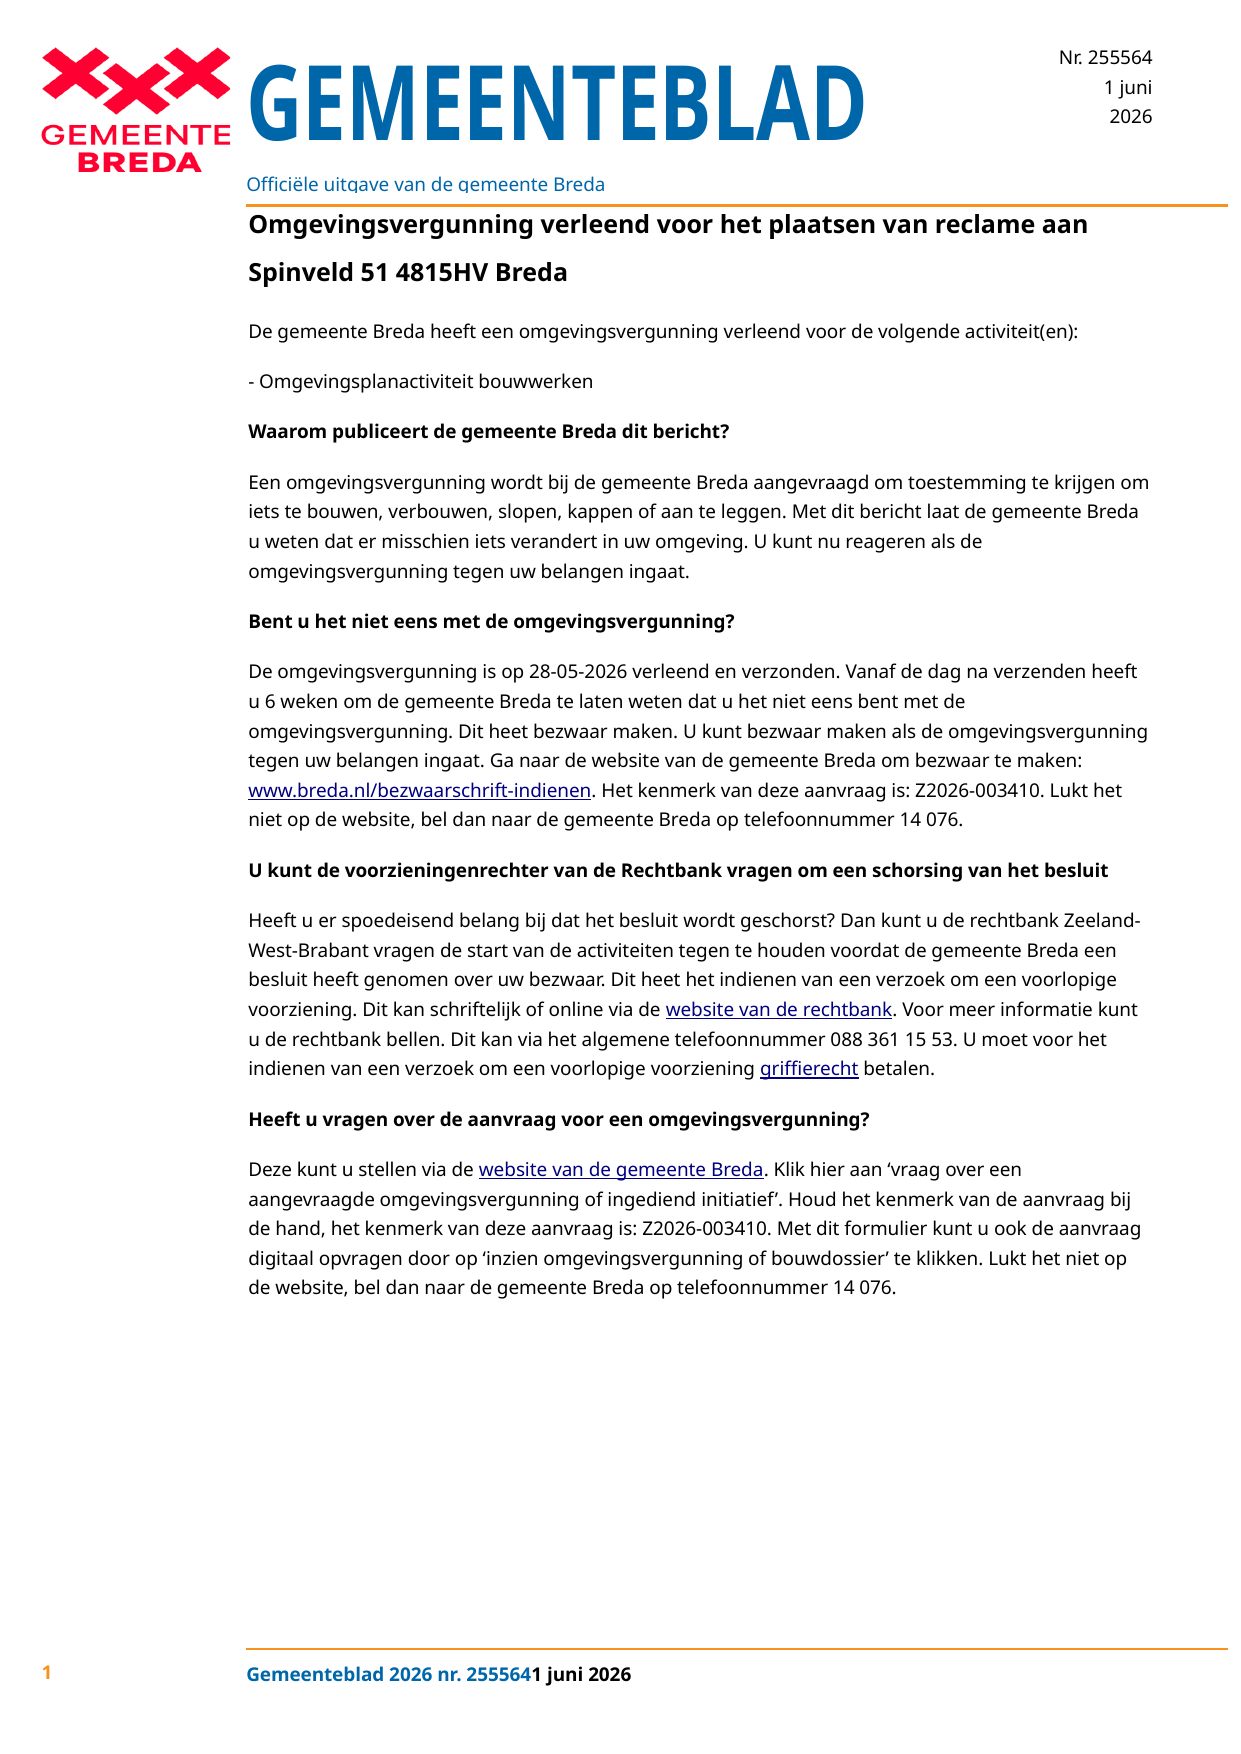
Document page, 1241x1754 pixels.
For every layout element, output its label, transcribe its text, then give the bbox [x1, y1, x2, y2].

text De gemeente Breda heeft een omgevingsvergunning verleend voor de volgende activiteit(en): [248, 318, 1152, 344]
text Omgevingsvergunning verleend voor het plaatsen van reclame aan Spinveld 51 4815HV Breda [248, 207, 1152, 288]
text De omgevingsvergunning is op 28-05-2026 verleend en verzonden. Vanaf de dag na verzenden heeft u 6 weken om de gemeente Breda te laten weten dat u het niet eens bent met de omgevingsvergunning. Dit heet bezwaar maken. U kunt bezwaar maken als de omgevingsvergunning tegen uw belangen ingaat. Ga naar de website van de gemeente Breda om bezwaar te maken: www.breda.nl/bezwaarschrift-indienen. Het kenmerk van deze aanvraag is: Z2026-003410. Lukt het niet op de website, bel dan naar de gemeente Breda op telefoonnummer 14 076. [248, 659, 1152, 832]
text - Omgevingsplanactiviteit bouwwerken [248, 368, 1152, 394]
picture [41, 47, 231, 172]
text Een omgevingsvergunning wordt bij de gemeente Breda aangevraagd om toestemming te krijgen om iets te bouwen, verbouwen, slopen, kappen of aan te leggen. Met dit bericht laat de gemeente Breda u weten dat er misschien iets verandert in uw omgeving. U kunt nu reageren als de omgevingsvergunning tegen uw belangen ingaat. [248, 469, 1152, 584]
text U kunt de voorzieningenrechter van de Rechtbank vragen om een schorsing van het besluit [248, 857, 1152, 883]
text Waarom publiceert de gemeente Breda dit bericht? [248, 419, 1152, 444]
text Deze kunt u stellen via de website van de gemeente Breda. Klik hier aan ‘vraag over een aangevraagde omgevingsvergunning of ingediend initiatief’. Houd het kenmerk van de aanvraag bij de hand, het kenmerk van deze aanvraag is: Z2026-003410. Met dit formulier kunt u ook de aanvraag digitaal opvragen door op ‘inzien omgevingsvergunning of bouwdossier’ te klikken. Lukt het niet op de website, bel dan naar de gemeente Breda op telefoonnummer 14 076. [248, 1156, 1152, 1300]
text Heeft u er spoedeisend belang bij dat het besluit wordt geschorst? Dan kunt u de rechtbank Zeeland-West-Brabant vragen de start van de activiteiten tegen te houden voordat de gemeente Breda een besluit heeft genomen over uw bezwaar. Dit heet het indienen van een verzoek om een voorlopige voorziening. Dit kan schriftelijk of online via de website van de rechtbank. Voor meer informatie kunt u de rechtbank bellen. Dit kan via het algemene telefoonnummer 088 361 15 53. U moet voor het indienen van een verzoek om een voorlopige voorziening griffierecht betalen. [248, 907, 1152, 1081]
text Bent u het niet eens met de omgevingsvergunning? [248, 608, 1152, 634]
text Heeft u vragen over de aanvraag voor een omgevingsvergunning? [248, 1106, 1152, 1132]
